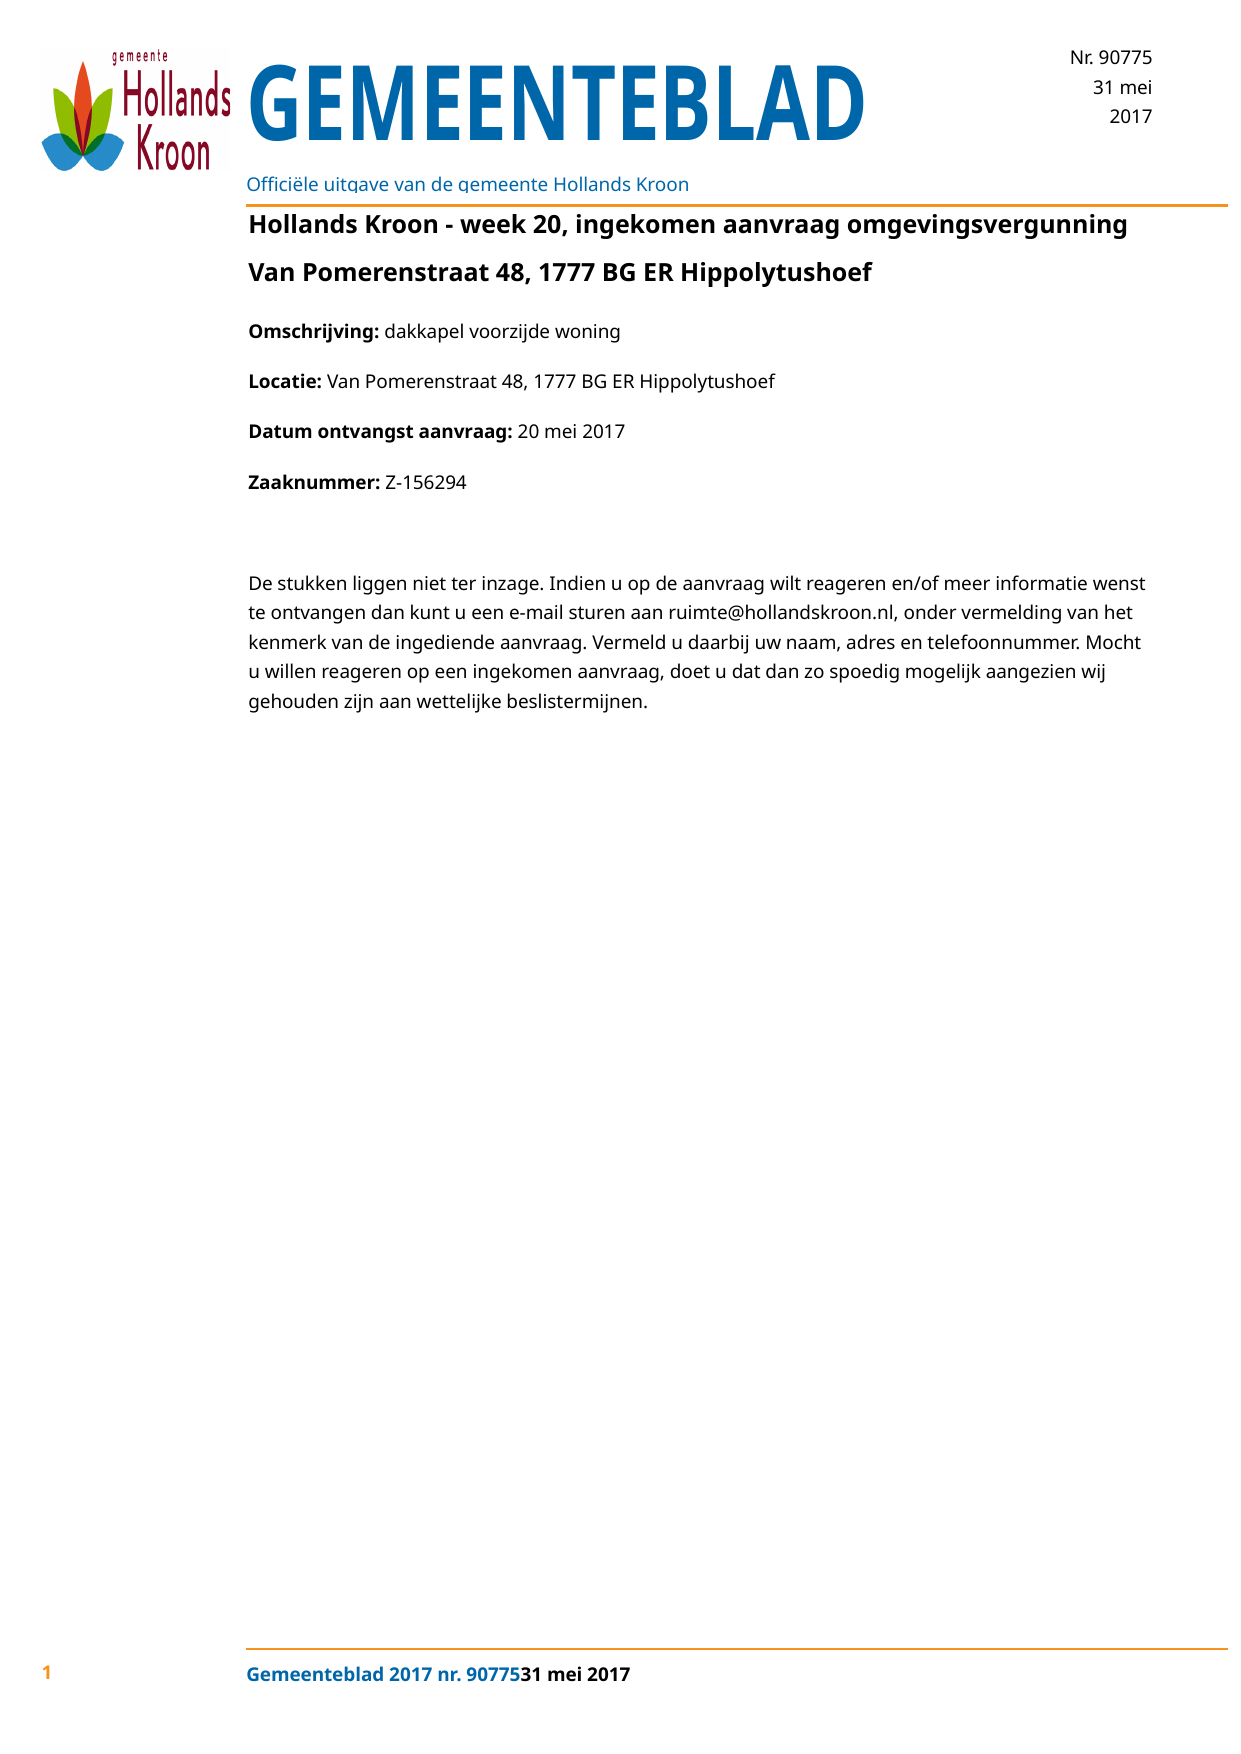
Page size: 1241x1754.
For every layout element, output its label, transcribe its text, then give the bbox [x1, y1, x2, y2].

text De stukken liggen niet ter inzage. Indien u op de aanvraag wilt reageren en/of meer informatie wenst te ontvangen dan kunt u een e-mail sturen aan ruimte@hollandskroon.nl, onder vermelding van het kenmerk van de ingediende aanvraag. Vermeld u daarbij uw naam, adres en telefoonnummer. Mocht u willen reageren op een ingekomen aanvraag, doet u dat dan zo spoedig mogelijk aangezien wij gehouden zijn aan wettelijke beslistermijnen. [248, 570, 1152, 714]
text Datum ontvangst aanvraag: 20 mei 2017 [248, 419, 1152, 444]
picture [41, 47, 231, 172]
text Omschrijving: dakkapel voorzijde woning [248, 318, 1152, 344]
text Zaaknummer: Z-156294 [248, 469, 1152, 495]
text Locatie: Van Pomerenstraat 48, 1777 BG ER Hippolytushoef [248, 368, 1152, 394]
text Hollands Kroon - week 20, ingekomen aanvraag omgevingsvergunning Van Pomerenstraat 48, 1777 BG ER Hippolytushoef [248, 207, 1152, 288]
